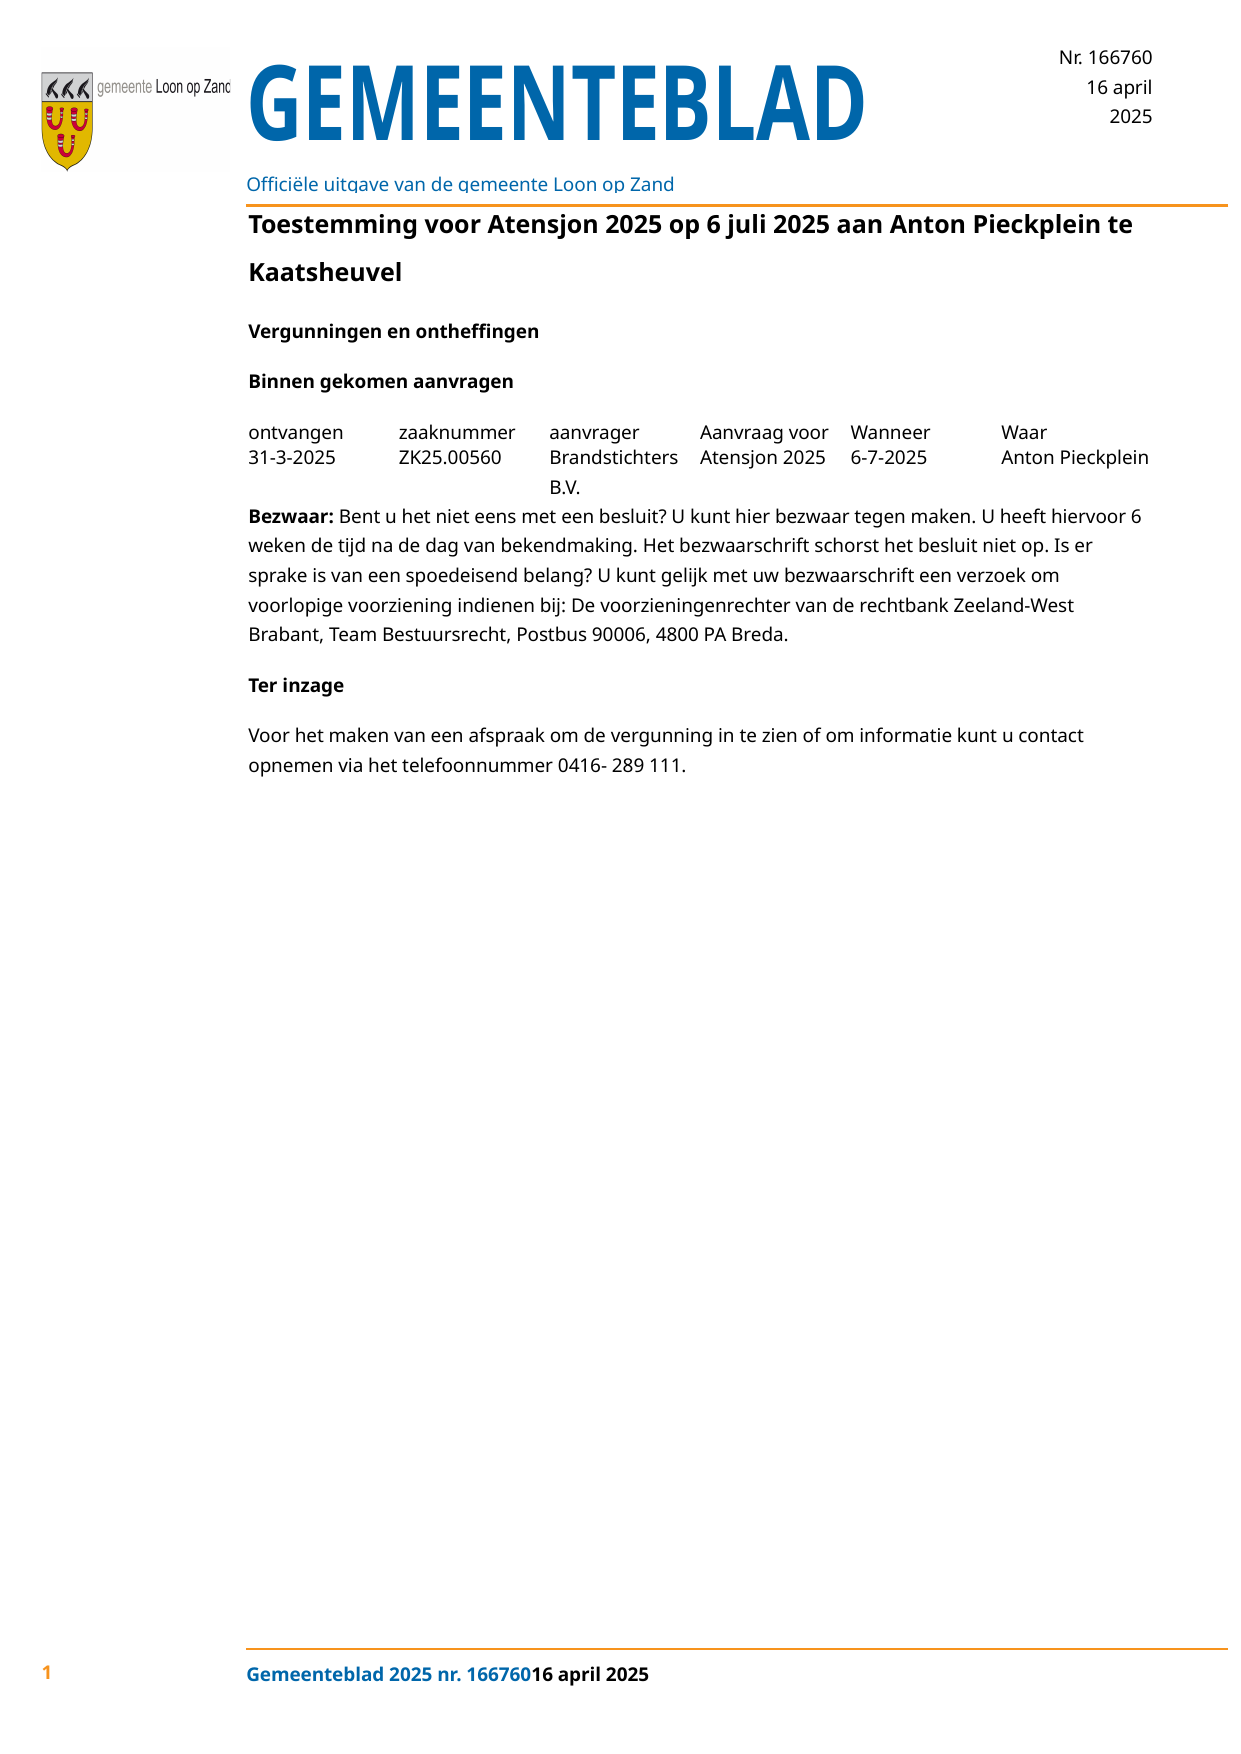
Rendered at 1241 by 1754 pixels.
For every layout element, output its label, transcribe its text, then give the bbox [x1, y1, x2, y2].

text Binnen gekomen aanvragen [248, 368, 1152, 394]
table_header Wanneer [850, 419, 1001, 444]
table_header ontvangen [248, 419, 398, 444]
table_cell ZK25.00560 [399, 445, 549, 500]
text Vergunningen en ontheffingen [248, 318, 1152, 344]
table_cell Brandstichters B.V. [549, 445, 700, 500]
text Ter inzage [248, 672, 1152, 698]
table_header Waar [1001, 419, 1152, 444]
table_cell 31-3-2025 [248, 445, 398, 500]
table_header zaaknummer [399, 419, 549, 444]
text Bezwaar: Bent u het niet eens met een besluit? U kunt hier bezwaar tegen maken. U heeft hiervoor 6 weken de tijd na de dag van bekendmaking. Het bezwaarschrift schorst het besluit niet op. Is er sprake is van een spoedeisend belang? U kunt gelijk met uw bezwaarschrift een verzoek om voorlopige voorziening indienen bij: De voorzieningenrechter van de rechtbank Zeeland-West Brabant, Team Bestuursrecht, Postbus 90006, 4800 PA Breda. [248, 503, 1152, 647]
table_header aanvrager [549, 419, 700, 444]
table_cell Atensjon 2025 [700, 445, 850, 500]
table_header Aanvraag voor [700, 419, 850, 444]
table_cell Anton Pieckplein [1001, 445, 1152, 500]
picture [41, 47, 231, 172]
text Voor het maken van een afspraak om de vergunning in te zien of om informatie kunt u contact opnemen via het telefoonnummer 0416- 289 111. [248, 722, 1152, 778]
table_cell 6-7-2025 [850, 445, 1001, 500]
text Toestemming voor Atensjon 2025 op 6 juli 2025 aan Anton Pieckplein te Kaatsheuvel [248, 207, 1152, 288]
